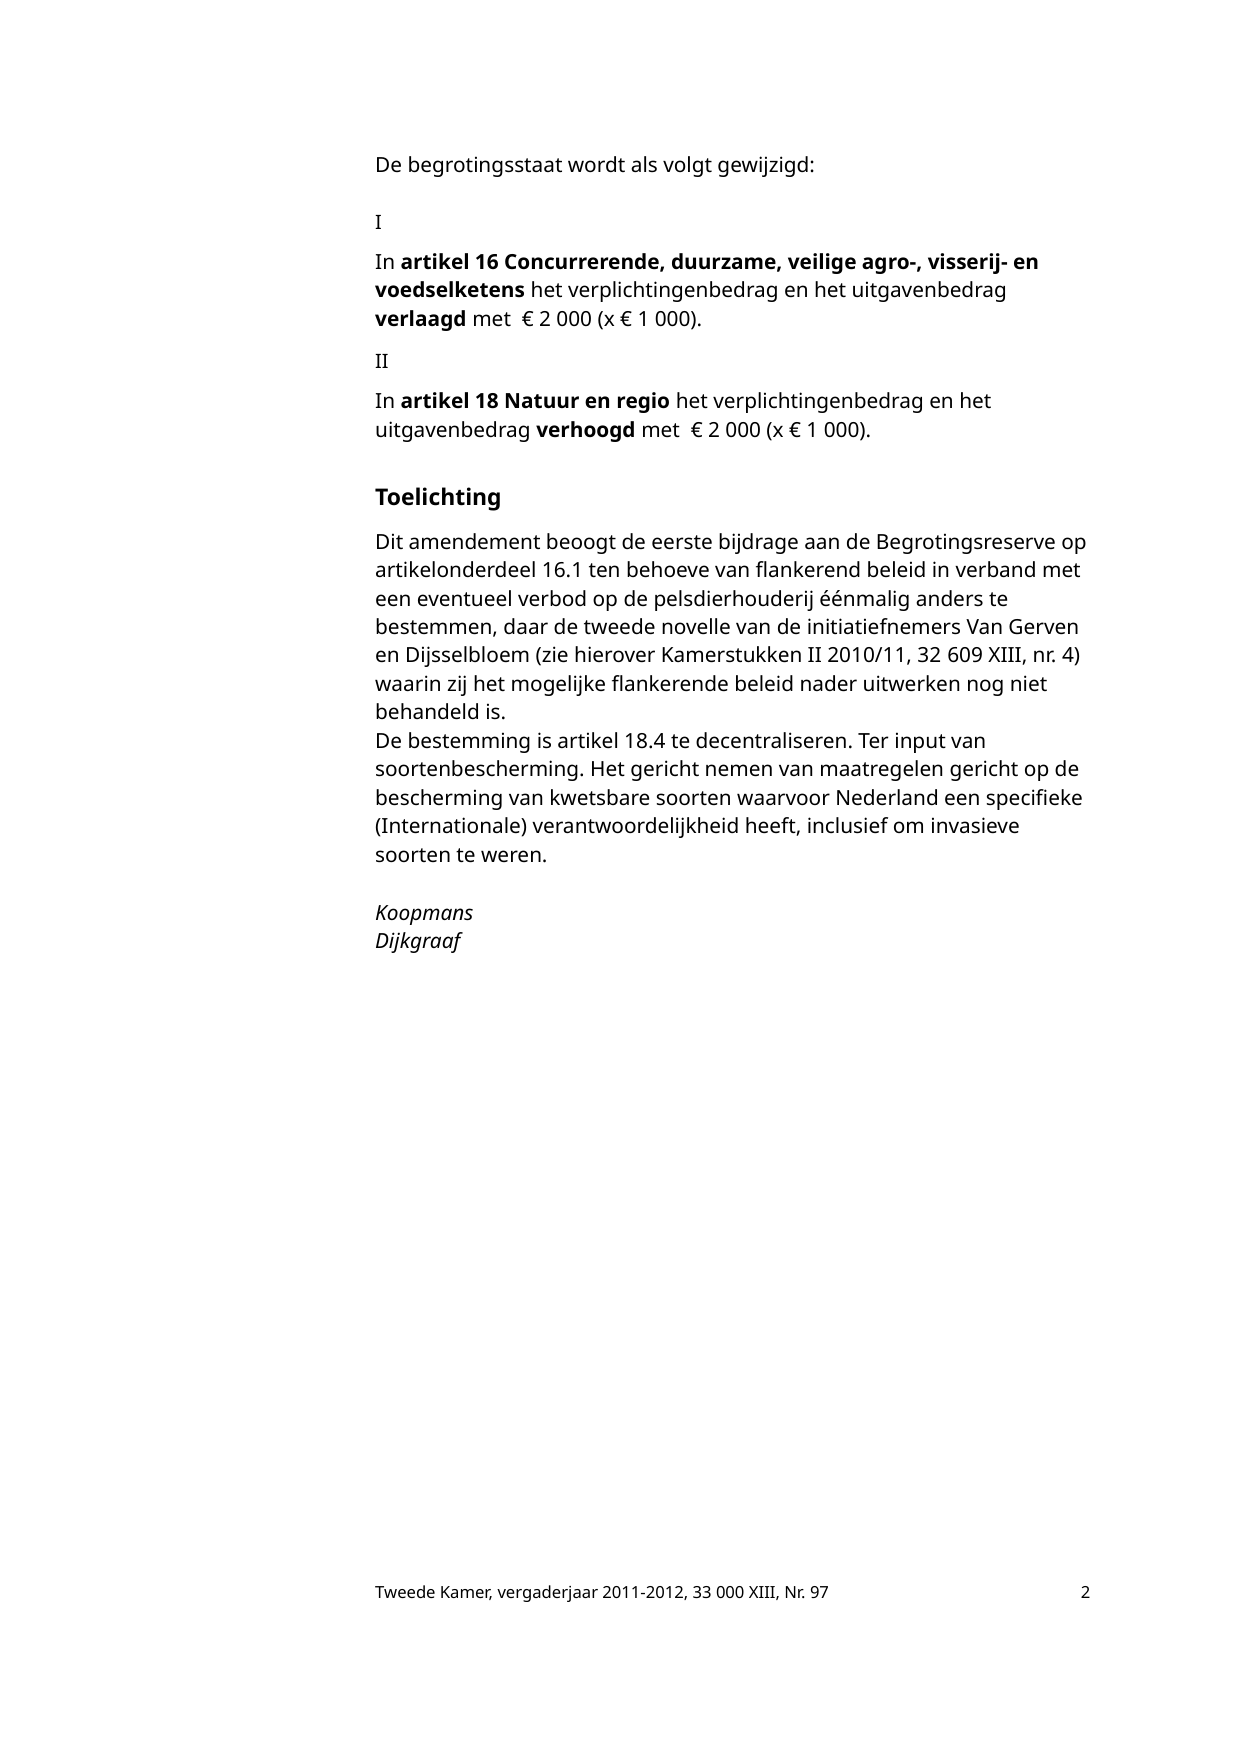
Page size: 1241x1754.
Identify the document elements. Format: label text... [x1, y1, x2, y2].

text Dit amendement beoogt de eerste bijdrage aan de Begrotingsreserve op artikelonderdeel 16.1 ten behoeve van flankerend beleid in verband met een eventueel verbod op de pelsdierhouderij éénmalig anders te bestemmen, daar de tweede novelle van de initiatiefnemers Van Gerven en Dijsselbloem (zie hierover Kamerstukken II 2010/11, 32 609 XIII, nr. 4) waarin zij het mogelijke flankerende beleid nader uitwerken nog niet behandeld is. [375, 527, 1090, 726]
text II [375, 347, 1090, 374]
text I [375, 208, 1090, 235]
text In artikel 16 Concurrerende, duurzame, veilige agro-, visserij- en voedselketens het verplichtingenbedrag en het uitgavenbedrag verlaagd met € 2 000 (x € 1 000). [375, 247, 1090, 332]
subtitle Toelichting [375, 481, 1090, 512]
text In artikel 18 Natuur en regio het verplichtingenbedrag en het uitgavenbedrag verhoogd met € 2 000 (x € 1 000). [375, 386, 1090, 443]
text Koopmans [375, 898, 1090, 927]
text De begrotingsstaat wordt als volgt gewijzigd: [375, 150, 1090, 178]
text Dijkgraaf [375, 927, 1090, 955]
text De bestemming is artikel 18.4 te decentraliseren. Ter input van soortenbescherming. Het gericht nemen van maatregelen gericht op de bescherming van kwetsbare soorten waarvoor Nederland een specifieke (Internationale) verantwoordelijkheid heeft, inclusief om invasieve soorten te weren. [375, 726, 1090, 868]
